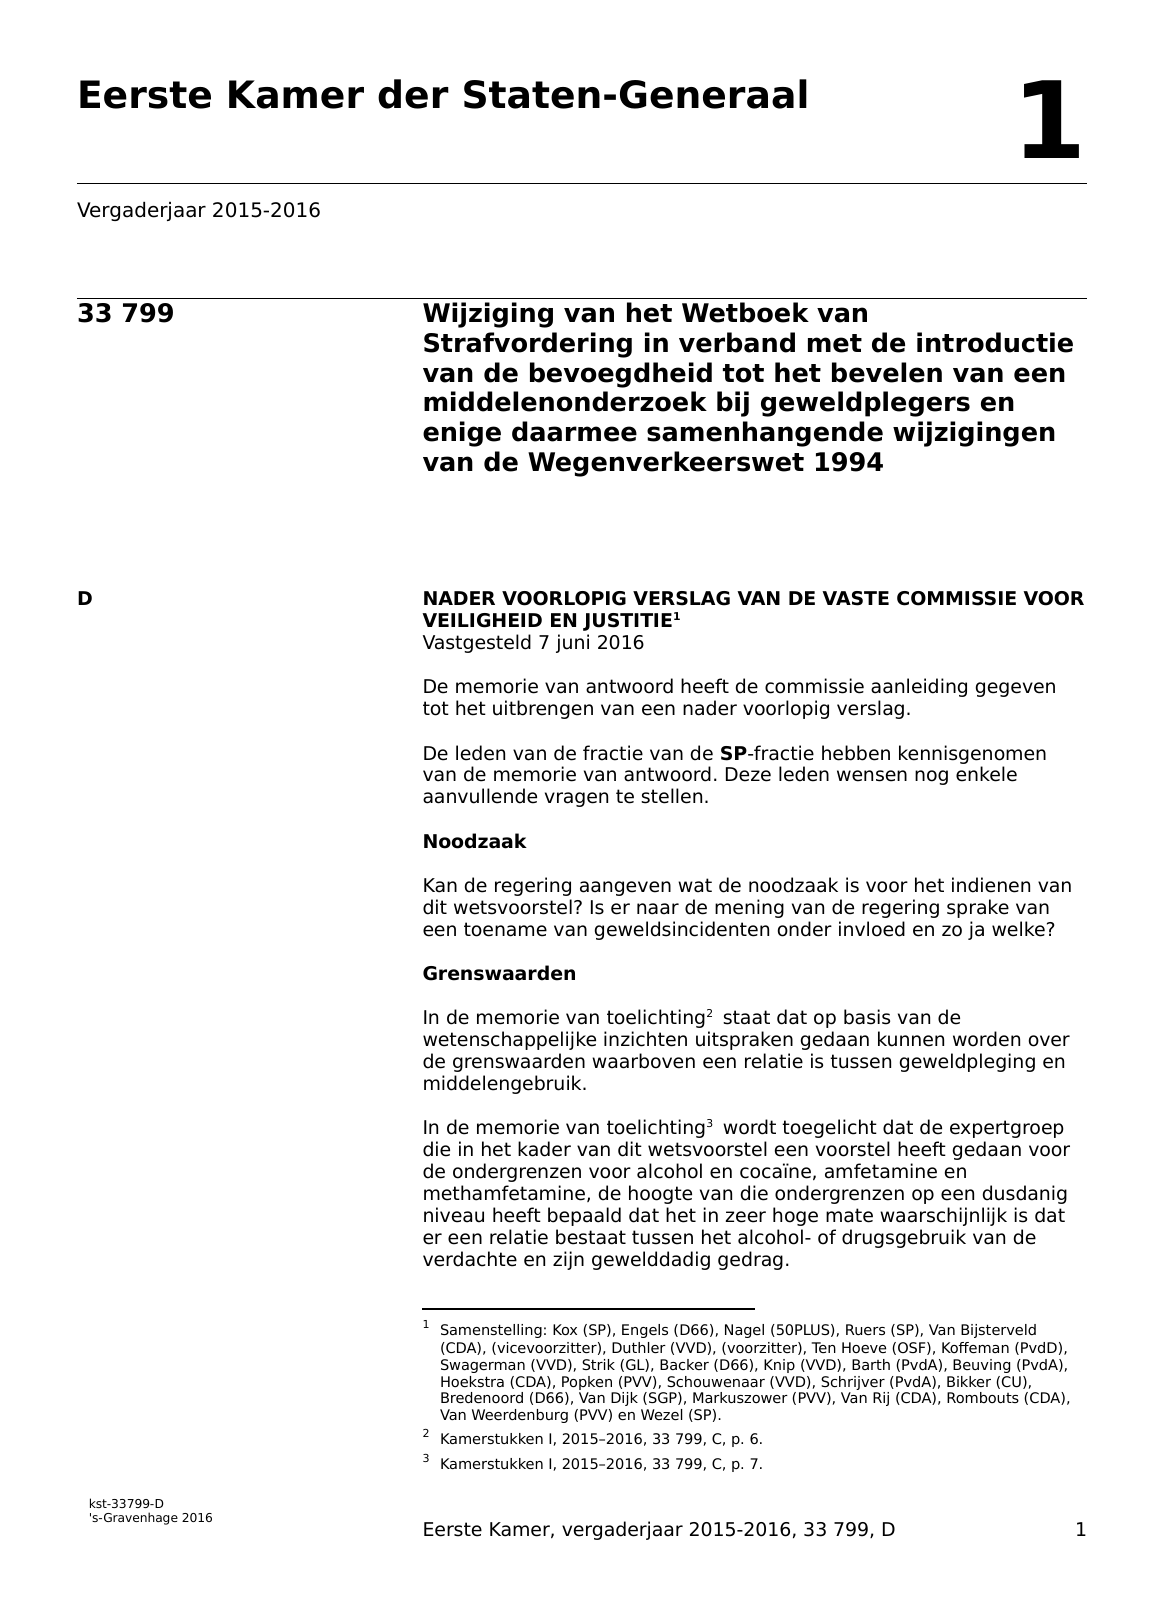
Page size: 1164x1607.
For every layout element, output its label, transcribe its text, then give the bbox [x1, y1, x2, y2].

text Kan de regering aangeven wat de noodzaak is voor het indienen van dit wetsvoorstel? Is er naar de mening van de regering sprake van een toename van geweldsincidenten onder invloed en zo ja welke? [422, 875, 1087, 941]
subtitle D NADER VOORLOPIG VERSLAG VAN DE VASTE COMMISSIE VOOR VEILIGHEID EN JUSTITIE [77, 588, 1087, 632]
text kst-33799-D [88, 1497, 323, 1511]
text Vastgesteld 7 juni 2016 [422, 632, 1087, 654]
text In de memorie van toelichting staat dat op basis van de wetenschappelijke inzichten uitspraken gedaan kunnen worden over de grenswaarden waarboven een relatie is tussen geweldpleging en middelengebruik. [422, 1007, 1087, 1095]
text 's-Gravenhage 2016 [88, 1511, 323, 1525]
text De memorie van antwoord heeft de commissie aanleiding gegeven tot het uitbrengen van een nader voorlopig verslag. [422, 676, 1087, 720]
table_header 1 [886, 59, 1087, 183]
text De leden van de fractie van de SP-fractie hebben kennisgenomen van de memorie van antwoord. Deze leden wensen nog enkele aanvullende vragen te stellen. [422, 742, 1087, 808]
text In de memorie van toelichting wordt toegelicht dat de expertgroep die in het kader van dit wetsvoorstel een voorstel heeft gedaan voor de ondergrenzen voor alcohol en cocaïne, amfetamine en methamfetamine, de hoogte van die ondergrenzen op een dusdanig niveau heeft bepaald dat het in zeer hoge mate waarschijnlijk is dat er een relatie bestaat tussen het alcohol- of drugsgebruik van de verdachte en zijn gewelddadig gedrag. [422, 1117, 1087, 1271]
text Kamerstukken I, 2015–2016, 33 799, C, p. 6. [422, 1427, 1087, 1449]
subtitle Noodzaak [422, 831, 1087, 852]
subtitle Grenswaarden [422, 963, 1087, 985]
subtitle 33 799 Wijziging van het Wetboek van Strafvordering in verband met de introductie van de bevoegdheid tot het bevelen van een middelenonderzoek bij geweldplegers en enige daarmee samenhangende wijzigingen van de Wegenverkeerswet 1994 [77, 299, 1087, 477]
text Samenstelling: Kox (SP), Engels (D66), Nagel (50PLUS), Ruers (SP), Van Bijsterveld (CDA), (vicevoorzitter), Duthler (VVD), (voorzitter), Ten Hoeve (OSF), Koffeman (PvdD), Swagerman (VVD), Strik (GL), Backer (D66), Knip (VVD), Barth (PvdA), Beuving (PvdA), Hoekstra (CDA), Popken (PVV), Schouwenaar (VVD), Schrijver (PvdA), Bikker (CU), Bredenoord (D66), Van Dijk (SGP), Markuszower (PVV), Van Rij (CDA), Rombouts (CDA), Van Weerdenburg (PVV) en Wezel (SP). [422, 1318, 1087, 1424]
text Kamerstukken I, 2015–2016, 33 799, C, p. 7. [422, 1452, 1087, 1474]
table_header Eerste Kamer der Staten-Generaal [77, 59, 886, 183]
table_cell Vergaderjaar 2015-2016 [77, 184, 1087, 298]
